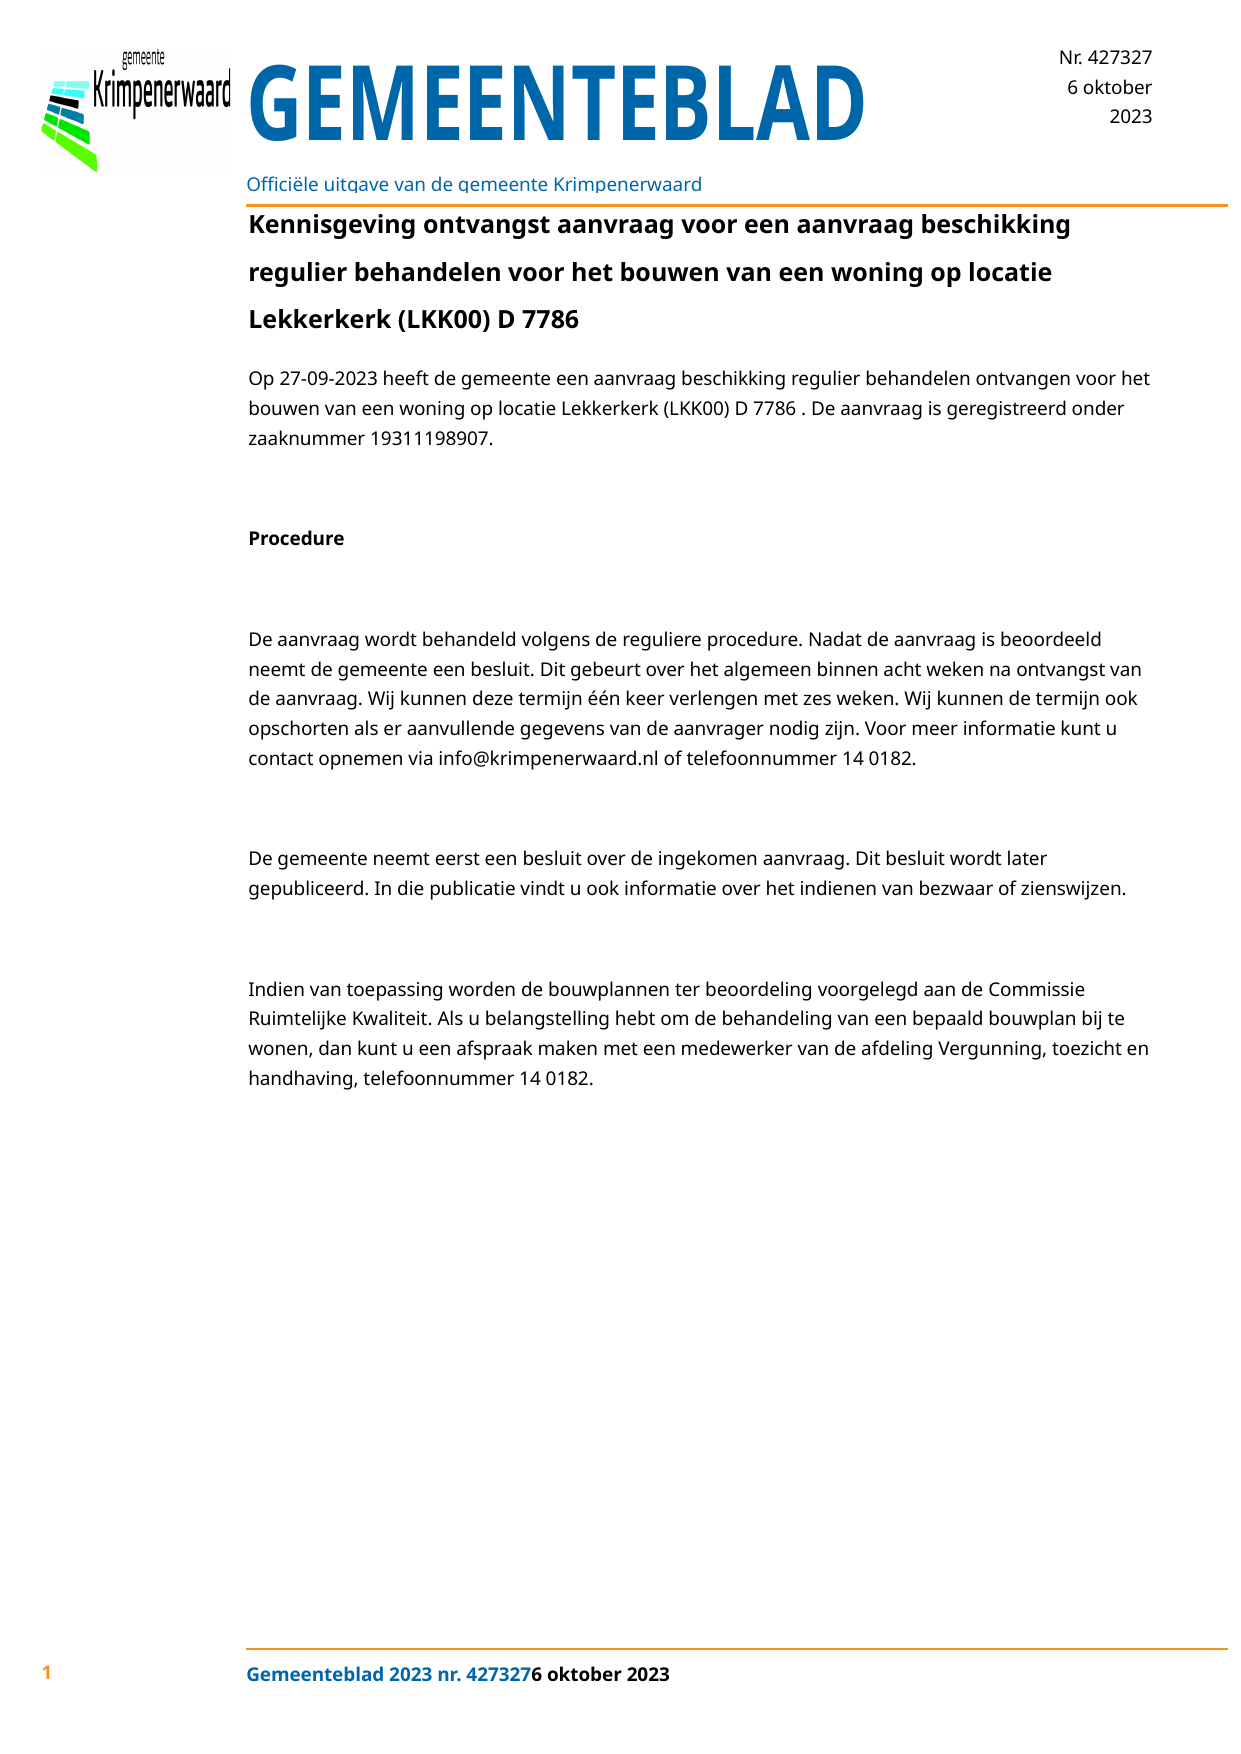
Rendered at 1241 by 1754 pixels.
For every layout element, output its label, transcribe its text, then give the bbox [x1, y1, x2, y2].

text Procedure [248, 526, 1152, 551]
text Indien van toepassing worden de bouwplannen ter beoordeling voorgelegd aan de Commissie Ruimtelijke Kwaliteit. Als u belangstelling hebt om de behandeling van een bepaald bouwplan bij te wonen, dan kunt u een afspraak maken met een medewerker van de afdeling Vergunning, toezicht en handhaving, telefoonnummer 14 0182. [248, 976, 1152, 1090]
text De aanvraag wordt behandeld volgens de reguliere procedure. Nadat de aanvraag is beoordeeld neemt de gemeente een besluit. Dit gebeurt over het algemeen binnen acht weken na ontvangst van de aanvraag. Wij kunnen deze termijn één keer verlengen met zes weken. Wij kunnen de termijn ook opschorten als er aanvullende gegevens van de aanvrager nodig zijn. Voor meer informatie kunt u contact opnemen via info@krimpenerwaard.nl of telefoonnummer 14 0182. [248, 626, 1152, 770]
text De gemeente neemt eerst een besluit over de ingekomen aanvraag. Dit besluit wordt later gepubliceerd. In die publicatie vindt u ook informatie over het indienen van bezwaar of zienswijzen. [248, 846, 1152, 901]
text Kennisgeving ontvangst aanvraag voor een aanvraag beschikking regulier behandelen voor het bouwen van een woning op locatie Lekkerkerk (LKK00) D 7786 [248, 207, 1152, 336]
picture [41, 47, 231, 172]
text Op 27-09-2023 heeft de gemeente een aanvraag beschikking regulier behandelen ontvangen voor het bouwen van een woning op locatie Lekkerkerk (LKK00) D 7786 . De aanvraag is geregistreerd onder zaaknummer 19311198907. [248, 366, 1152, 450]
